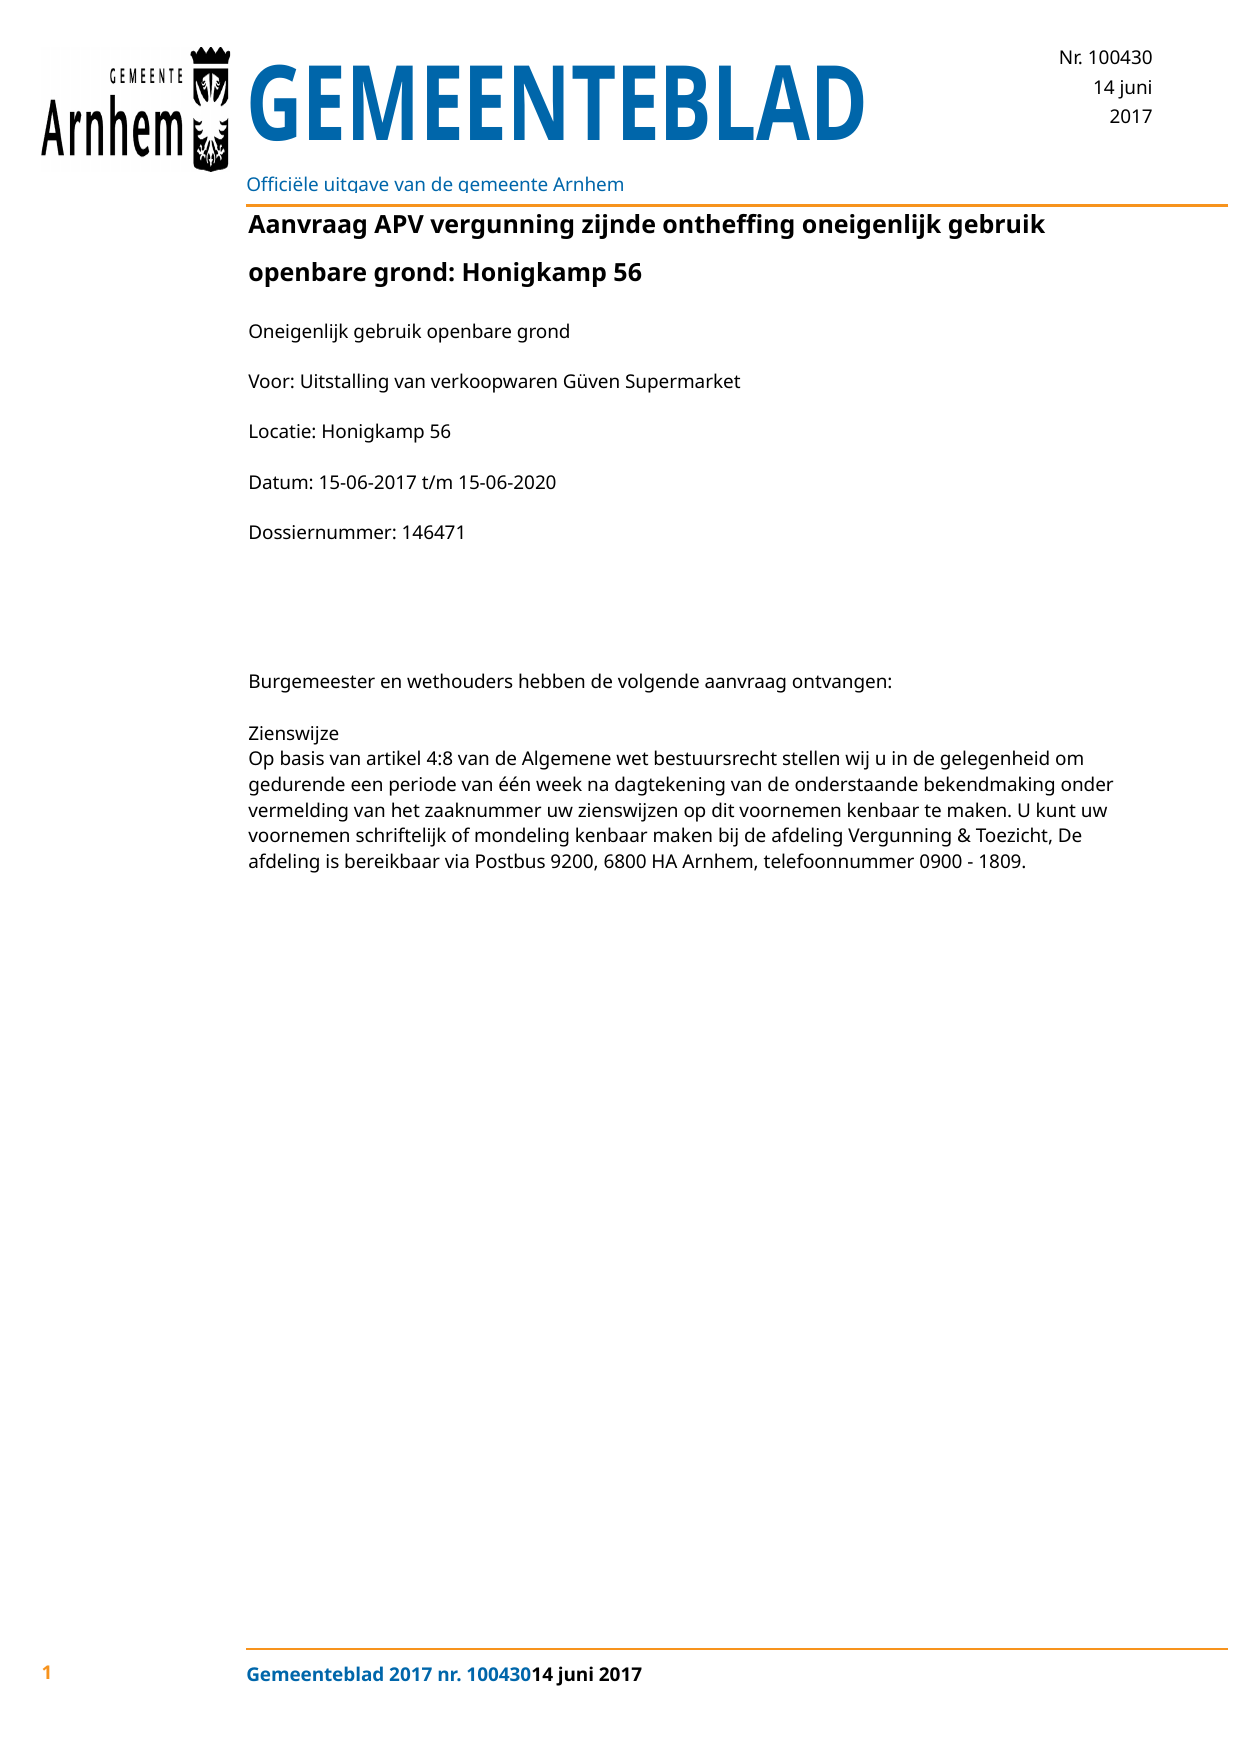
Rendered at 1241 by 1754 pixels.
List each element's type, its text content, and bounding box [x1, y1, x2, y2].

picture [41, 47, 231, 172]
text Op basis van artikel 4:8 van de Algemene wet bestuursrecht stellen wij u in de gelegenheid om gedurende een periode van één week na dagtekening van de onderstaande bekendmaking onder vermelding van het zaaknummer uw zienswijzen op dit voornemen kenbaar te maken. U kunt uw voornemen schriftelijk of mondeling kenbaar maken bij de afdeling Vergunning & Toezicht, De afdeling is bereikbaar via Postbus 9200, 6800 HA Arnhem, telefoonnummer 0900 - 1809. [248, 745, 1152, 874]
text Zienswijze [248, 720, 1152, 745]
text Oneigenlijk gebruik openbare grond [248, 318, 1152, 344]
text Voor: Uitstalling van verkoopwaren Güven Supermarket [248, 368, 1152, 394]
text Burgemeester en wethouders hebben de volgende aanvraag ontvangen: [248, 668, 1152, 694]
text Dossiernummer: 146471 [248, 519, 1152, 545]
text Datum: 15-06-2017 t/m 15-06-2020 [248, 469, 1152, 495]
text Aanvraag APV vergunning zijnde ontheffing oneigenlijk gebruik openbare grond: Honigkamp 56 [248, 207, 1152, 288]
text Locatie: Honigkamp 56 [248, 419, 1152, 444]
